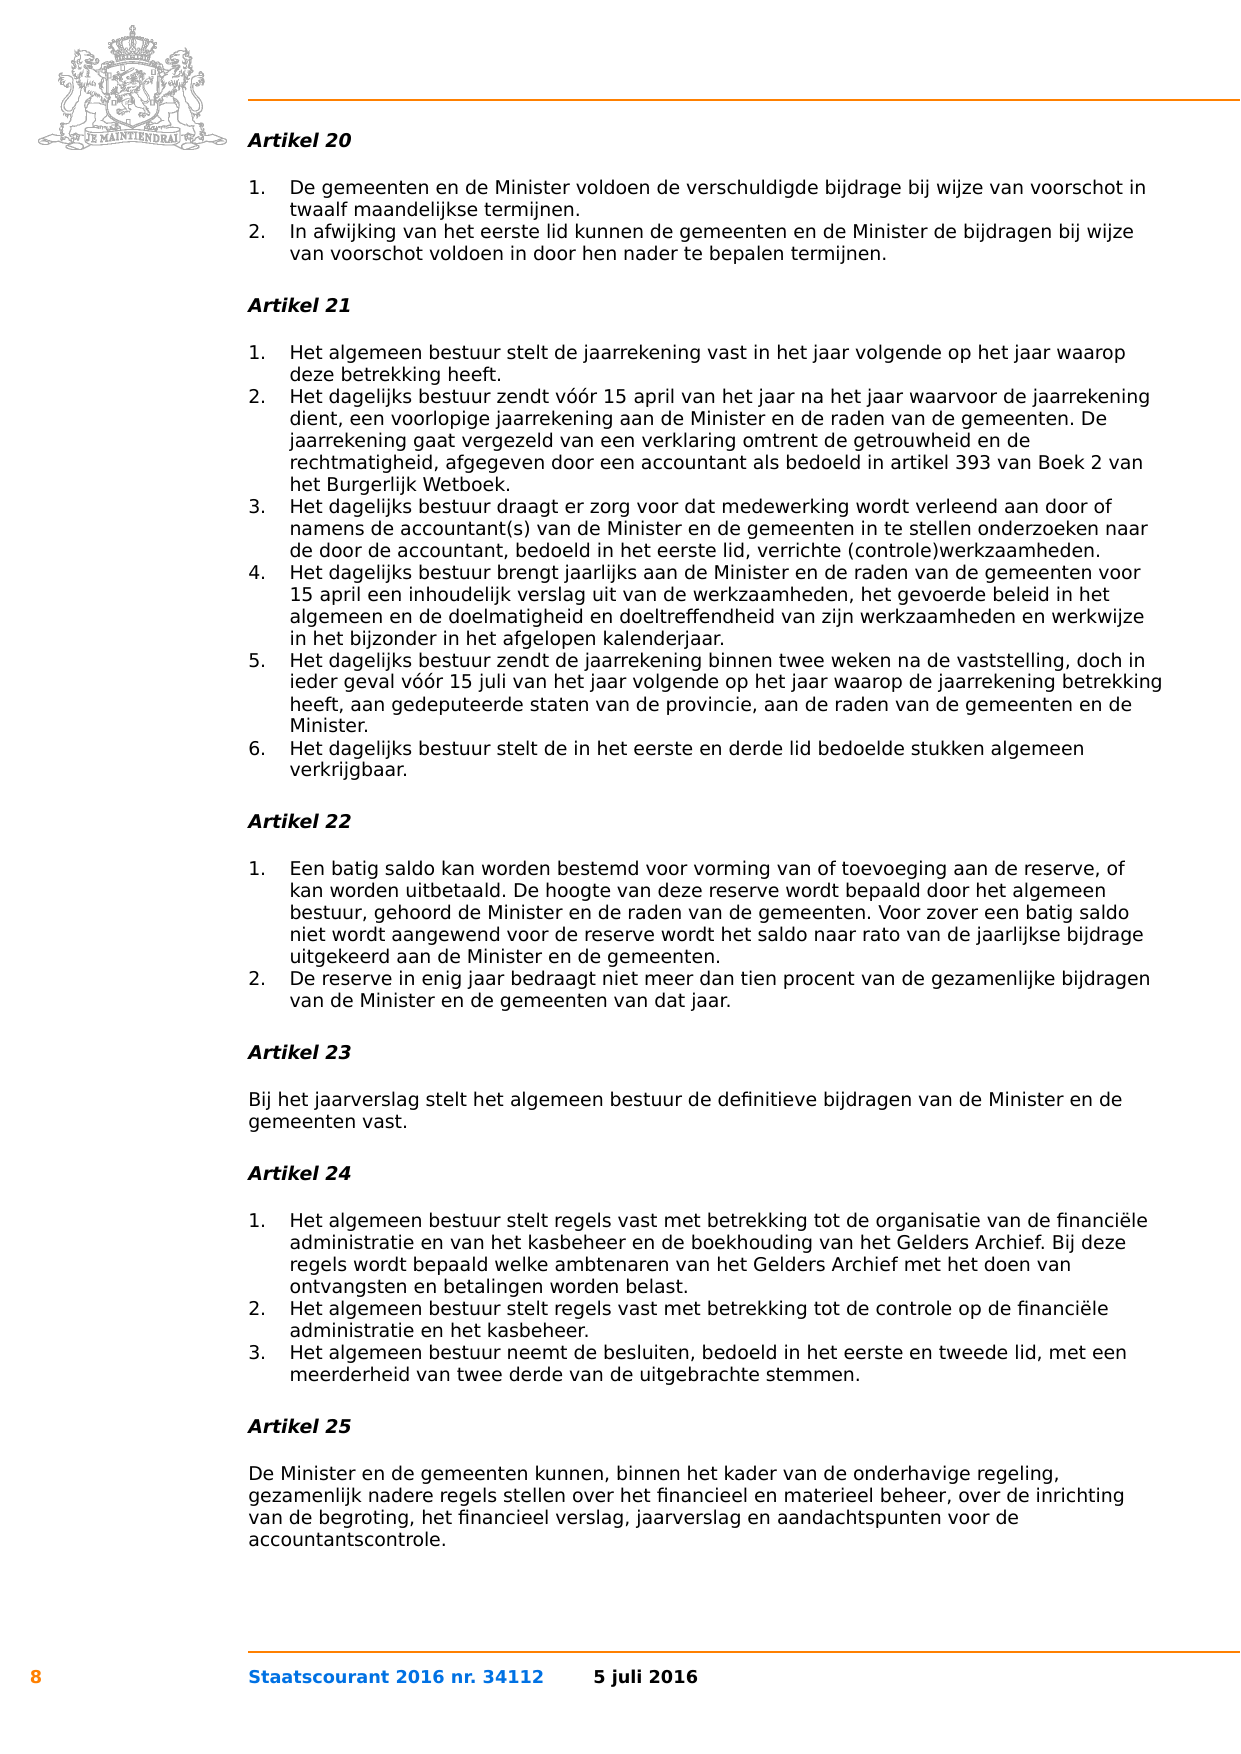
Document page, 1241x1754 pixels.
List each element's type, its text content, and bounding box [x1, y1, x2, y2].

text 1. Het algemeen bestuur stelt de jaarrekening vast in het jaar volgende op het jaar waarop deze betrekking heeft. [248, 342, 1163, 386]
subtitle Artikel 23 [248, 1042, 1163, 1064]
text 4. Het dagelijks bestuur brengt jaarlijks aan de Minister en de raden van de gemeenten voor 15 april een inhoudelijk verslag uit van de werkzaamheden, het gevoerde beleid in het algemeen en de doelmatigheid en doeltreffendheid van zijn werkzaamheden en werkwijze in het bijzonder in het afgelopen kalenderjaar. [248, 562, 1163, 649]
text 1. Het algemeen bestuur stelt regels vast met betrekking tot de organisatie van de financiële administratie en van het kasbeheer en de boekhouding van het Gelders Archief. Bij deze regels wordt bepaald welke ambtenaren van het Gelders Archief met het doen van ontvangsten en betalingen worden belast. [248, 1210, 1163, 1298]
text 3. Het algemeen bestuur neemt de besluiten, bedoeld in het eerste en tweede lid, met een meerderheid van twee derde van de uitgebrachte stemmen. [248, 1342, 1163, 1386]
subtitle Artikel 21 [248, 295, 1163, 317]
text De Minister en de gemeenten kunnen, binnen het kader van de onderhavige regeling, gezamenlijk nadere regels stellen over het financieel en materieel beheer, over de inrichting van de begroting, het financieel verslag, jaarverslag en aandachtspunten voor de accountantscontrole. [248, 1463, 1163, 1551]
text 3. Het dagelijks bestuur draagt er zorg voor dat medewerking wordt verleend aan door of namens de accountant(s) van de Minister en de gemeenten in te stellen onderzoeken naar de door de accountant, bedoeld in het eerste lid, verrichte (controle)werkzaamheden. [248, 496, 1163, 562]
subtitle Artikel 20 [248, 130, 1163, 152]
text 6. Het dagelijks bestuur stelt de in het eerste en derde lid bedoelde stukken algemeen verkrijgbaar. [248, 737, 1163, 781]
subtitle Artikel 25 [248, 1416, 1163, 1438]
subtitle Artikel 22 [248, 811, 1163, 833]
text 2. De reserve in enig jaar bedraagt niet meer dan tien procent van de gezamenlijke bijdragen van de Minister en de gemeenten van dat jaar. [248, 968, 1163, 1012]
text 2. Het dagelijks bestuur zendt vóór 15 april van het jaar na het jaar waarvoor de jaarrekening dient, een voorlopige jaarrekening aan de Minister en de raden van de gemeenten. De jaarrekening gaat vergezeld van een verklaring omtrent de getrouwheid en de rechtmatigheid, afgegeven door een accountant als bedoeld in artikel 393 van Boek 2 van het Burgerlijk Wetboek. [248, 386, 1163, 496]
text 2. In afwijking van het eerste lid kunnen de gemeenten en de Minister de bijdragen bij wijze van voorschot voldoen in door hen nader te bepalen termijnen. [248, 221, 1163, 265]
text 1. De gemeenten en de Minister voldoen de verschuldigde bijdrage bij wijze van voorschot in twaalf maandelijkse termijnen. [248, 177, 1163, 221]
picture [38, 25, 227, 150]
text Bij het jaarverslag stelt het algemeen bestuur de definitieve bijdragen van de Minister en de gemeenten vast. [248, 1089, 1163, 1133]
text 5. Het dagelijks bestuur zendt de jaarrekening binnen twee weken na de vaststelling, doch in ieder geval vóór 15 juli van het jaar volgende op het jaar waarop de jaarrekening betrekking heeft, aan gedeputeerde staten van de provincie, aan de raden van de gemeenten en de Minister. [248, 649, 1163, 737]
subtitle Artikel 24 [248, 1163, 1163, 1185]
text 2. Het algemeen bestuur stelt regels vast met betrekking tot de controle op de financiële administratie en het kasbeheer. [248, 1298, 1163, 1342]
text 1. Een batig saldo kan worden bestemd voor vorming van of toevoeging aan de reserve, of kan worden uitbetaald. De hoogte van deze reserve wordt bepaald door het algemeen bestuur, gehoord de Minister en de raden van de gemeenten. Voor zover een batig saldo niet wordt aangewend voor de reserve wordt het saldo naar rato van de jaarlijkse bijdrage uitgekeerd aan de Minister en de gemeenten. [248, 858, 1163, 968]
